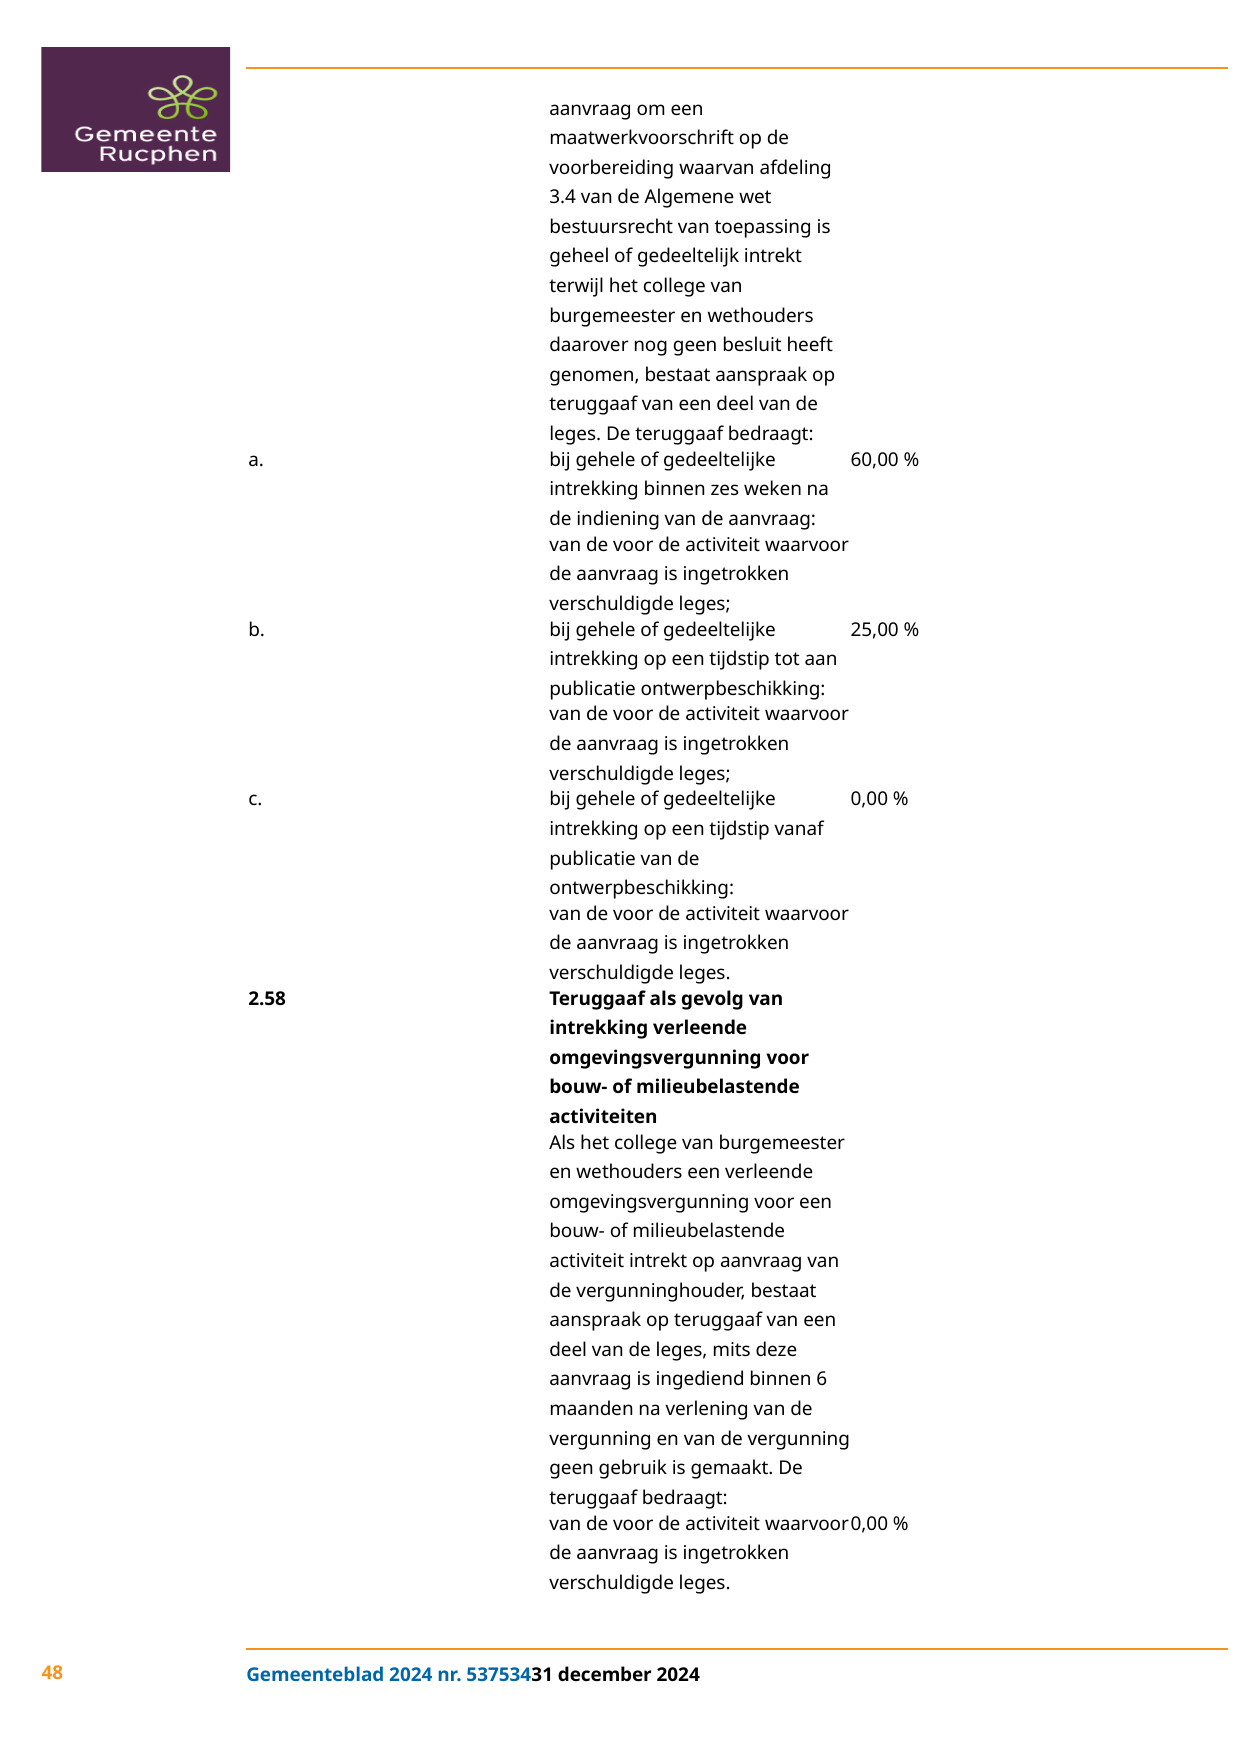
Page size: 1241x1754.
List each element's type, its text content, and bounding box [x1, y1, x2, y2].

table_cell van de voor de activiteit waarvoor de aanvraag is ingetrokken verschuldigde leges. [549, 1510, 850, 1594]
table_cell [850, 531, 1152, 616]
table_cell 0,00 % [850, 786, 1152, 900]
table_cell Als het college van burgemeester en wethouders een verleende omgevingsvergunning voor een bouw- of milieubelastende activiteit intrekt op aanvraag van de vergunninghouder, bestaat aanspraak op teruggaaf van een deel van de leges, mits deze aanvraag is ingediend binnen 6 maanden na verlening van de vergunning en van de vergunning geen gebruik is gemaakt. De teruggaaf bedraagt: [549, 1129, 850, 1510]
table_cell [850, 701, 1152, 786]
table_cell 60,00 % [850, 446, 1152, 531]
table_cell [850, 900, 1152, 985]
table_cell [248, 701, 549, 786]
table_cell a. [248, 446, 549, 531]
table_cell 2.58 [248, 985, 549, 1129]
table_cell c. [248, 786, 549, 900]
table_cell bij gehele of gedeeltelijke intrekking binnen zes weken na de indiening van de aanvraag: [549, 446, 850, 531]
table_cell [850, 985, 1152, 1129]
table_cell aanvraag om een maatwerkvoorschrift op de voorbereiding waarvan afdeling 3.4 van de Algemene wet bestuursrecht van toepassing is geheel of gedeeltelijk intrekt terwijl het college van burgemeester en wethouders daarover nog geen besluit heeft genomen, bestaat aanspraak op teruggaaf van een deel van de leges. De teruggaaf bedraagt: [549, 95, 850, 446]
table_cell van de voor de activiteit waarvoor de aanvraag is ingetrokken verschuldigde leges; [549, 701, 850, 786]
table_cell bij gehele of gedeeltelijke intrekking op een tijdstip vanaf publicatie van de ontwerpbeschikking: [549, 786, 850, 900]
table_cell [248, 900, 549, 985]
table_cell 25,00 % [850, 616, 1152, 701]
table_cell [850, 95, 1152, 446]
picture [41, 47, 231, 172]
table_cell b. [248, 616, 549, 701]
table_cell [248, 1129, 549, 1510]
table_cell van de voor de activiteit waarvoor de aanvraag is ingetrokken verschuldigde leges; [549, 531, 850, 616]
table_cell 0,00 % [850, 1510, 1152, 1594]
table_cell bij gehele of gedeeltelijke intrekking op een tijdstip tot aan publicatie ontwerpbeschikking: [549, 616, 850, 701]
table_cell van de voor de activiteit waarvoor de aanvraag is ingetrokken verschuldigde leges. [549, 900, 850, 985]
table_cell [850, 1129, 1152, 1510]
table_cell [248, 95, 549, 446]
table_cell Teruggaaf als gevolg van intrekking verleende omgevingsvergunning voor bouw- of milieubelastende activiteiten [549, 985, 850, 1129]
table_cell [248, 1510, 549, 1594]
table_cell [248, 531, 549, 616]
